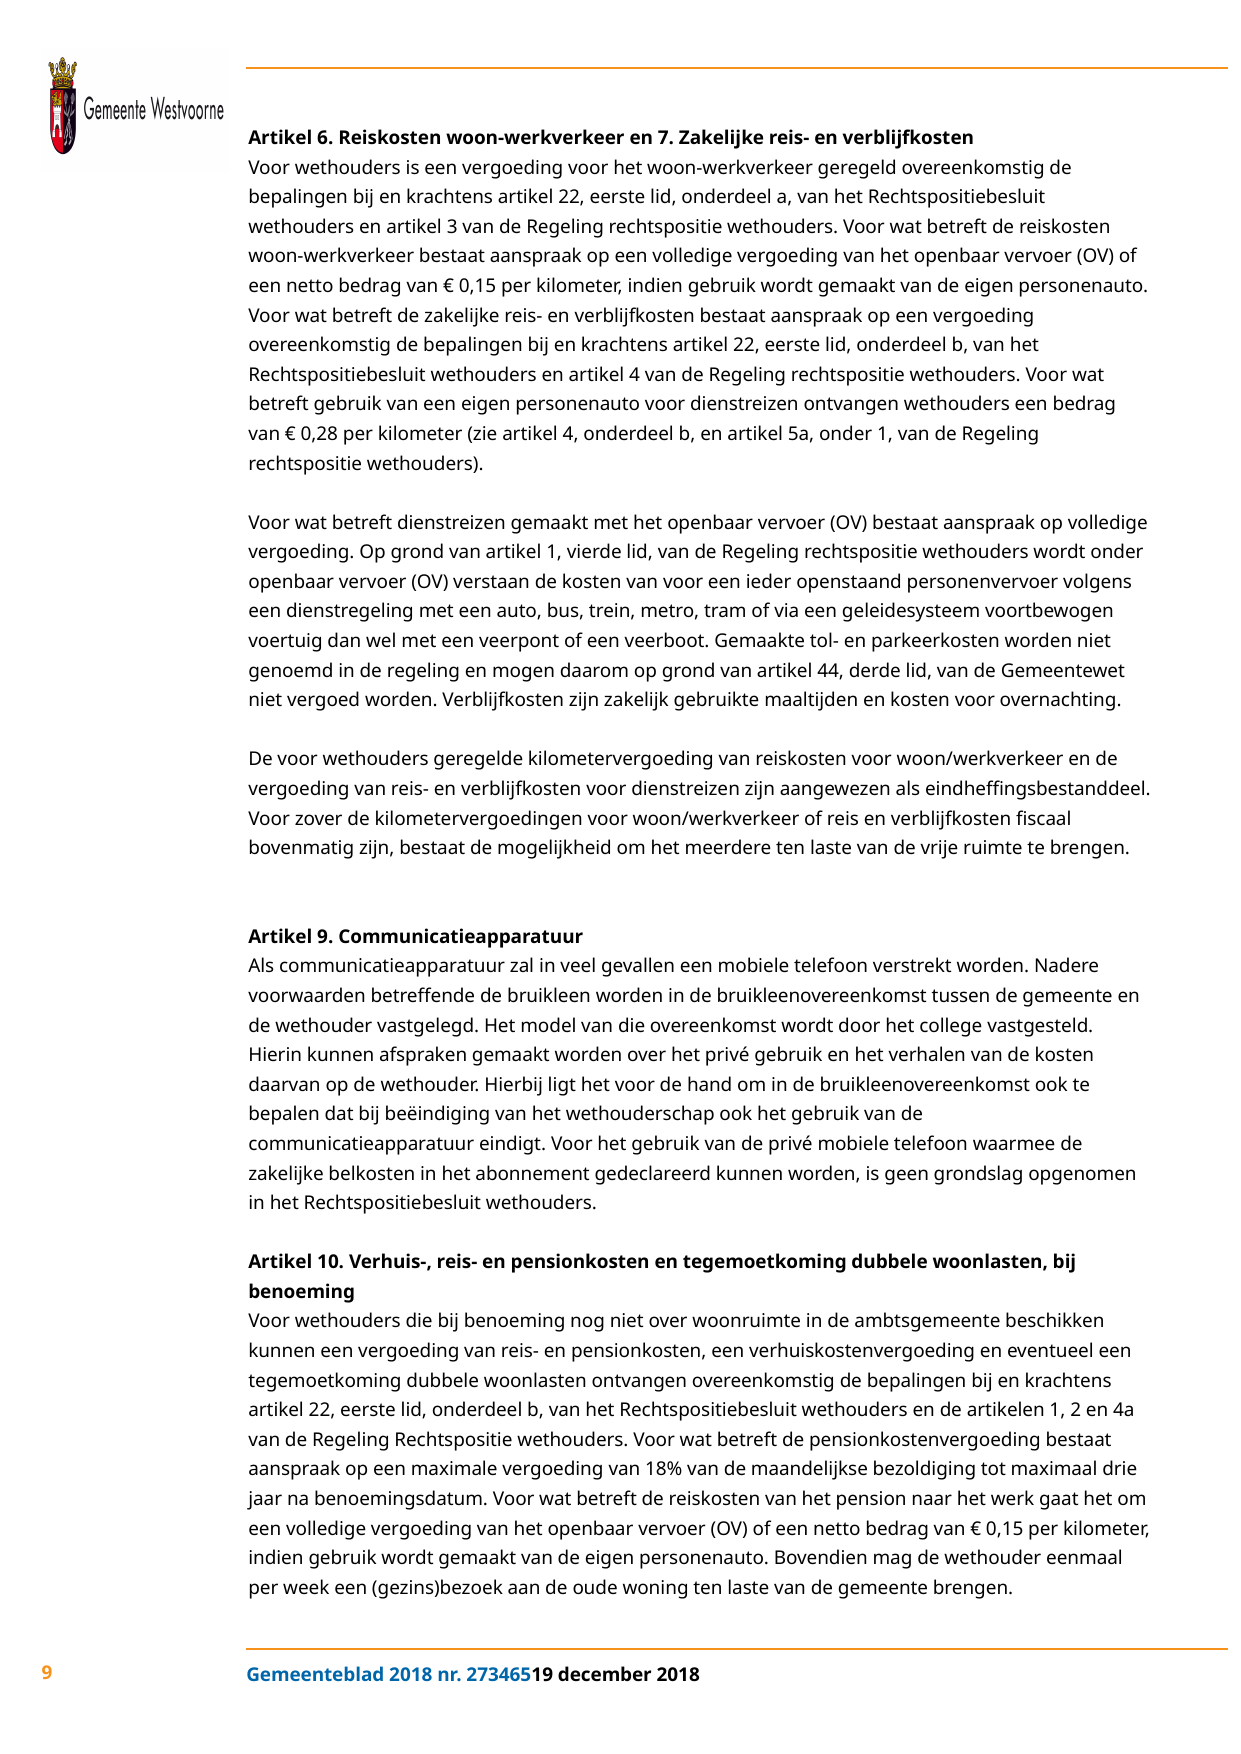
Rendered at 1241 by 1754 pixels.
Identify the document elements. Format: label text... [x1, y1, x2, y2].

text Voor wethouders is een vergoeding voor het woon-werkverkeer geregeld overeenkomstig de bepalingen bij en krachtens artikel 22, eerste lid, onderdeel a, van het Rechtspositiebesluit wethouders en artikel 3 van de Regeling rechtspositie wethouders. Voor wat betreft de reiskosten woon-werkverkeer bestaat aanspraak op een volledige vergoeding van het openbaar vervoer (OV) of een netto bedrag van € 0,15 per kilometer, indien gebruik wordt gemaakt van de eigen personenauto. [248, 154, 1152, 298]
text Voor wat betreft dienstreizen gemaakt met het openbaar vervoer (OV) bestaat aanspraak op volledige vergoeding. Op grond van artikel 1, vierde lid, van de Regeling rechtspositie wethouders wordt onder openbaar vervoer (OV) verstaan de kosten van voor een ieder openstaand personenvervoer volgens een dienstregeling met een auto, bus, trein, metro, tram of via een geleidesysteem voortbewogen voertuig dan wel met een veerpont of een veerboot. Gemaakte tol- en parkeerkosten worden niet genoemd in de regeling en mogen daarom op grond van artikel 44, derde lid, van de Gemeentewet niet vergoed worden. Verblijfkosten zijn zakelijk gebruikte maaltijden en kosten voor overnachting. [248, 509, 1152, 712]
text Voor wat betreft de zakelijke reis- en verblijfkosten bestaat aanspraak op een vergoeding overeenkomstig de bepalingen bij en krachtens artikel 22, eerste lid, onderdeel b, van het Rechtspositiebesluit wethouders en artikel 4 van de Regeling rechtspositie wethouders. Voor wat betreft gebruik van een eigen personenauto voor dienstreizen ontvangen wethouders een bedrag van € 0,28 per kilometer (zie artikel 4, onderdeel b, en artikel 5a, onder 1, van de Regeling rechtspositie wethouders). [248, 302, 1152, 476]
text Voor wethouders die bij benoeming nog niet over woonruimte in de ambtsgemeente beschikken kunnen een vergoeding van reis- en pensionkosten, een verhuiskostenvergoeding en eventueel een tegemoetkoming dubbele woonlasten ontvangen overeenkomstig de bepalingen bij en krachtens artikel 22, eerste lid, onderdeel b, van het Rechtspositiebesluit wethouders en de artikelen 1, 2 en 4a van de Regeling Rechtspositie wethouders. Voor wat betreft de pensionkostenvergoeding bestaat aanspraak op een maximale vergoeding van 18% van de maandelijkse bezoldiging tot maximaal drie jaar na benoemingsdatum. Voor wat betreft de reiskosten van het pension naar het werk gaat het om een volledige vergoeding van het openbaar vervoer (OV) of een netto bedrag van € 0,15 per kilometer, indien gebruik wordt gemaakt van de eigen personenauto. Bovendien mag de wethouder eenmaal per week een (gezins)bezoek aan de oude woning ten laste van de gemeente brengen. [248, 1308, 1152, 1600]
text Artikel 10. Verhuis-, reis- en pensionkosten en tegemoetkoming dubbele woonlasten, bij benoeming [248, 1248, 1152, 1304]
text De voor wethouders geregelde kilometervergoeding van reiskosten voor woon/werkverkeer en de vergoeding van reis- en verblijfkosten voor dienstreizen zijn aangewezen als eindheffingsbestanddeel. Voor zover de kilometervergoedingen voor woon/werkverkeer of reis en verblijfkosten fiscaal bovenmatig zijn, bestaat de mogelijkheid om het meerdere ten laste van de vrije ruimte te brengen. [248, 746, 1152, 860]
text Artikel 9. Communicatieapparatuur [248, 923, 1152, 949]
text Als communicatieapparatuur zal in veel gevallen een mobiele telefoon verstrekt worden. Nadere voorwaarden betreffende de bruikleen worden in de bruikleenovereenkomst tussen de gemeente en de wethouder vastgelegd. Het model van die overeenkomst wordt door het college vastgesteld. Hierin kunnen afspraken gemaakt worden over het privé gebruik en het verhalen van de kosten daarvan op de wethouder. Hierbij ligt het voor de hand om in de bruikleenovereenkomst ook te bepalen dat bij beëindiging van het wethouderschap ook het gebruik van de communicatieapparatuur eindigt. Voor het gebruik van de privé mobiele telefoon waarmee de zakelijke belkosten in het abonnement gedeclareerd kunnen worden, is geen grondslag opgenomen in het Rechtspositiebesluit wethouders. [248, 953, 1152, 1215]
text Artikel 6. Reiskosten woon-werkverkeer en 7. Zakelijke reis- en verblijfkosten [248, 124, 1152, 150]
picture [41, 47, 231, 172]
